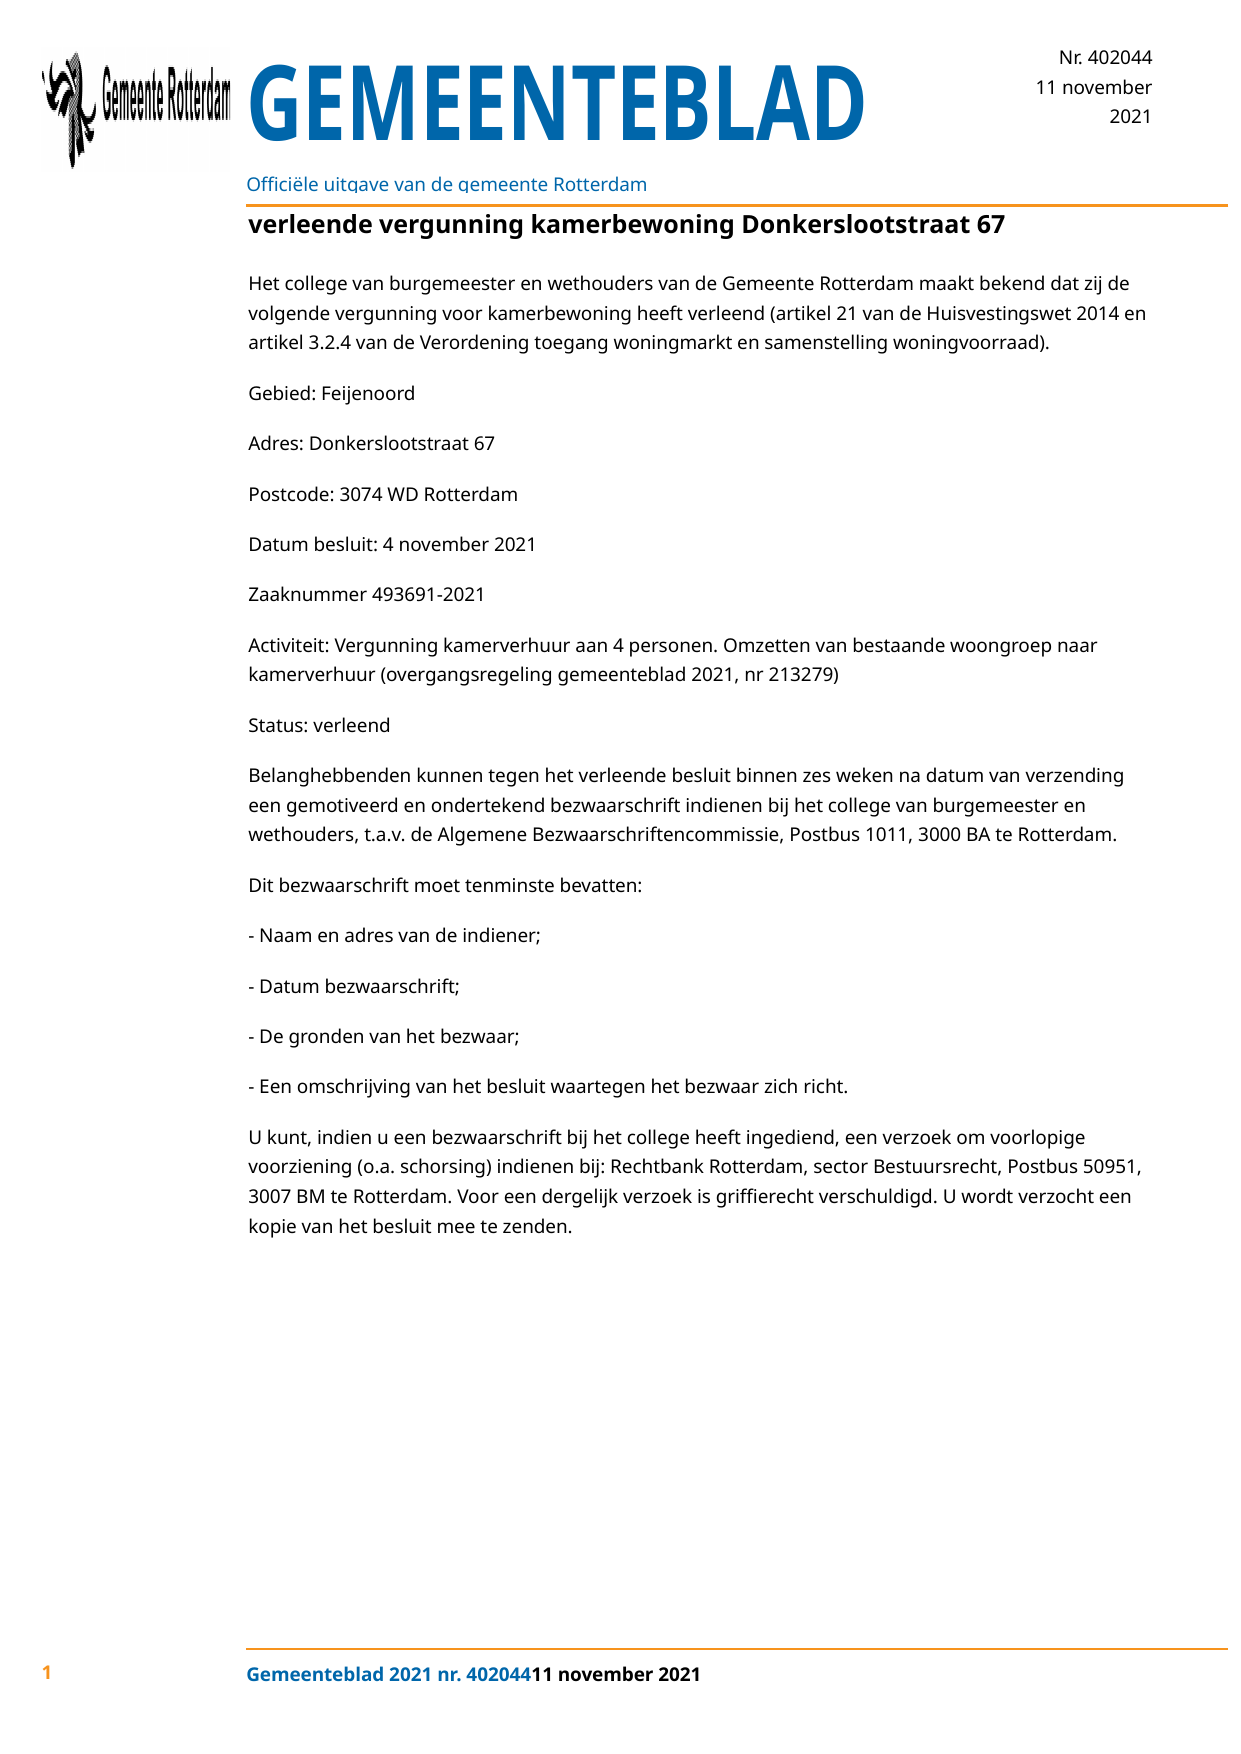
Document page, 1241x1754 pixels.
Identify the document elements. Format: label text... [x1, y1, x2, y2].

text Gebied: Feijenoord [248, 380, 1152, 406]
text Het college van burgemeester en wethouders van de Gemeente Rotterdam maakt bekend dat zij de volgende vergunning voor kamerbewoning heeft verleend (artikel 21 van de Huisvestingswet 2014 en artikel 3.2.4 van de Verordening toegang woningmarkt en samenstelling woningvoorraad). [248, 270, 1152, 355]
text Zaaknummer 493691-2021 [248, 582, 1152, 607]
text Adres: Donkerslootstraat 67 [248, 430, 1152, 456]
text - Een omschrijving van het besluit waartegen het bezwaar zich richt. [248, 1074, 1152, 1099]
picture [41, 47, 231, 172]
text - Naam en adres van de indiener; [248, 922, 1152, 948]
text - Datum bezwaarschrift; [248, 973, 1152, 998]
text - De gronden van het bezwaar; [248, 1023, 1152, 1049]
text Datum besluit: 4 november 2021 [248, 531, 1152, 557]
text U kunt, indien u een bezwaarschrift bij het college heeft ingediend, een verzoek om voorlopige voorziening (o.a. schorsing) indienen bij: Rechtbank Rotterdam, sector Bestuursrecht, Postbus 50951, 3007 BM te Rotterdam. Voor een dergelijk verzoek is griffierecht verschuldigd. U wordt verzocht een kopie van het besluit mee te zenden. [248, 1124, 1152, 1238]
text Dit bezwaarschrift moet tenminste bevatten: [248, 872, 1152, 898]
text Activiteit: Vergunning kamerverhuur aan 4 personen. Omzetten van bestaande woongroep naar kamerverhuur (overgangsregeling gemeenteblad 2021, nr 213279) [248, 632, 1152, 687]
text verleende vergunning kamerbewoning Donkerslootstraat 67 [248, 207, 1152, 241]
text Postcode: 3074 WD Rotterdam [248, 481, 1152, 506]
text Status: verleend [248, 712, 1152, 738]
text Belanghebbenden kunnen tegen het verleende besluit binnen zes weken na datum van verzending een gemotiveerd en ondertekend bezwaarschrift indienen bij het college van burgemeester en wethouders, t.a.v. de Algemene Bezwaarschriftencommissie, Postbus 1011, 3000 BA te Rotterdam. [248, 762, 1152, 847]
